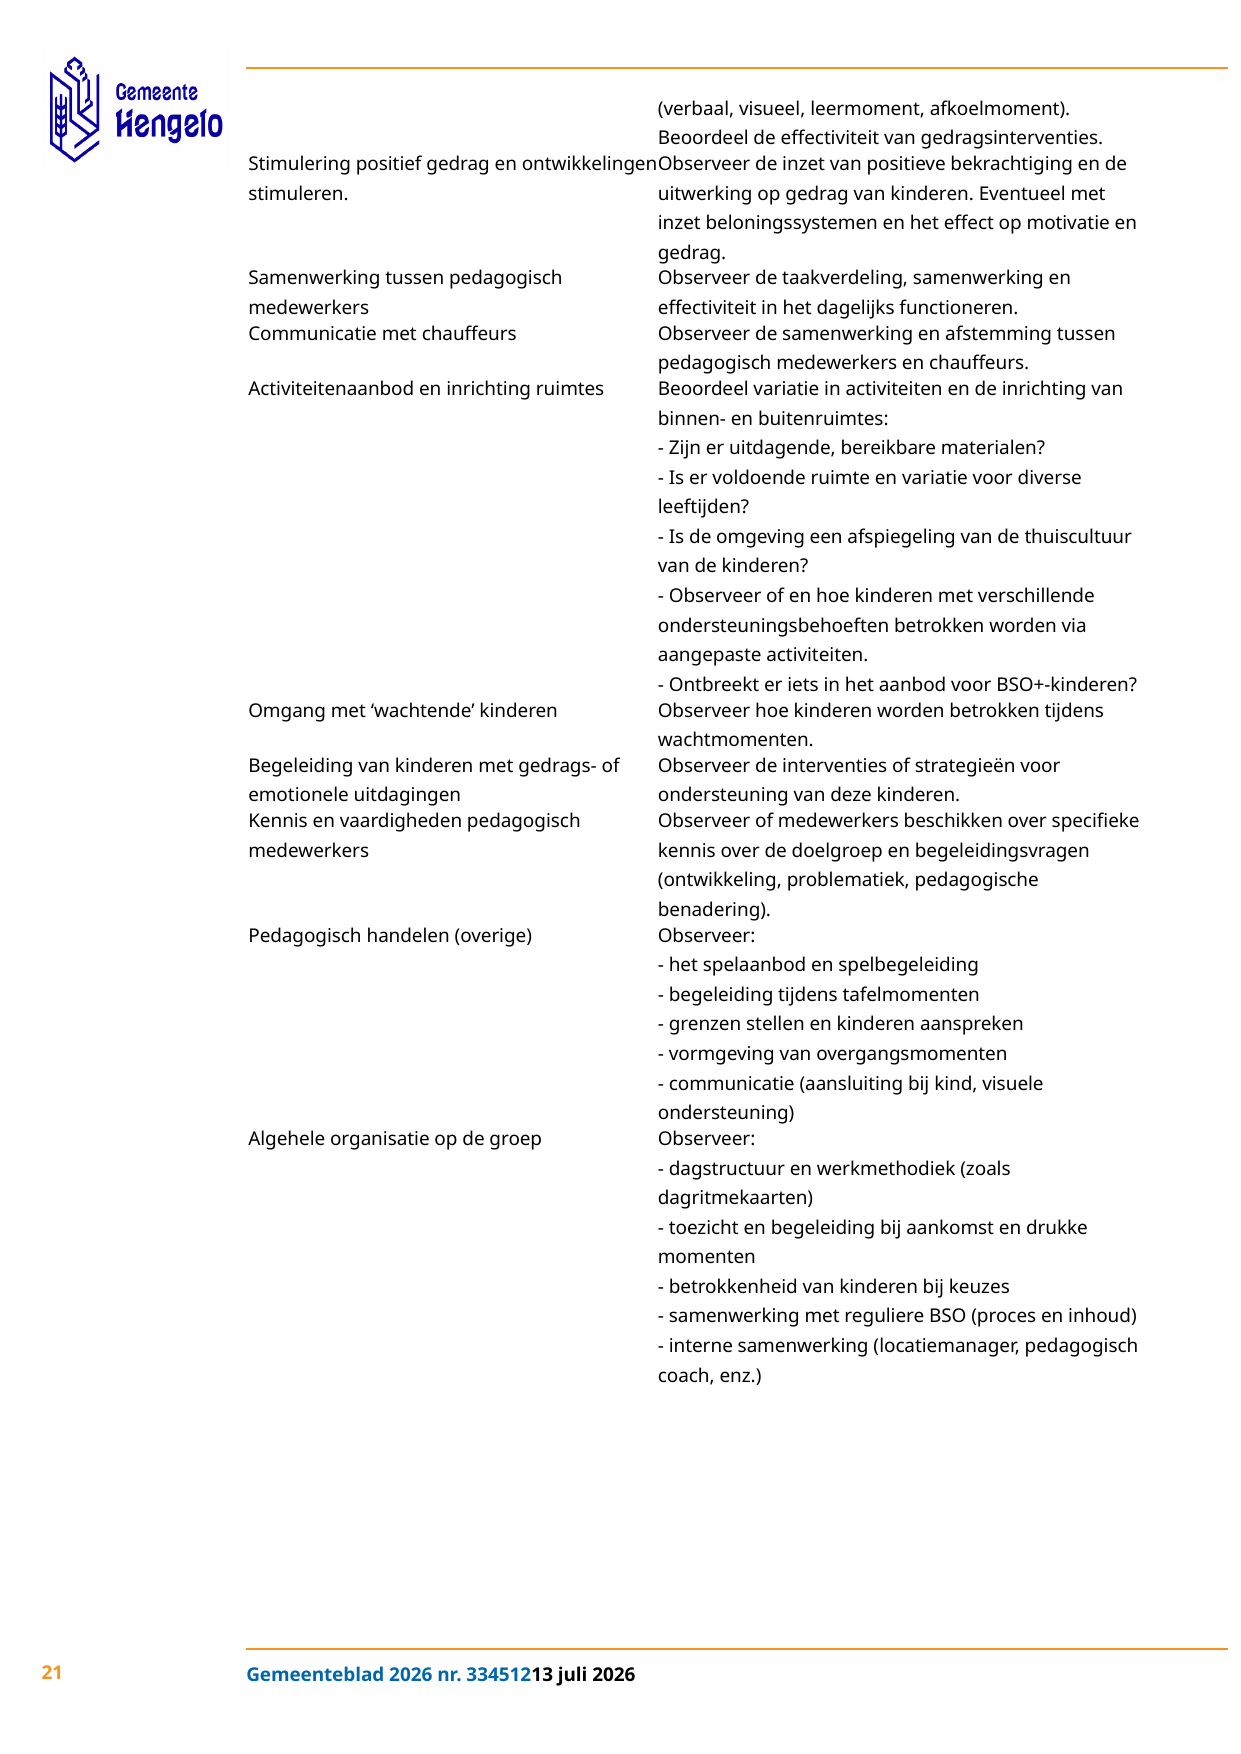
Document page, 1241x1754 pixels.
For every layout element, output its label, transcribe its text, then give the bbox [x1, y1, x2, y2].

table_cell (verbaal, visueel, leermoment, afkoelmoment). Beoordeel de effectiviteit van gedragsinterventies. [658, 95, 1152, 150]
table_cell Observeer de inzet van positieve bekrachtiging en de uitwerking op gedrag van kinderen. Eventueel met inzet beloningssystemen en het effect op motivatie en gedrag. [658, 150, 1152, 264]
table_cell Activiteitenaanbod en inrichting ruimtes [248, 375, 658, 697]
table_cell Omgang met ‘wachtende’ kinderen [248, 697, 658, 752]
table_cell Observeer de samenwerking en afstemming tussen pedagogisch medewerkers en chauffeurs. [658, 320, 1152, 375]
table_cell [248, 95, 658, 150]
picture [41, 47, 231, 172]
table_cell Begeleiding van kinderen met gedrags- of emotionele uitdagingen [248, 752, 658, 807]
table_cell Samenwerking tussen pedagogisch medewerkers [248, 265, 658, 320]
table_cell Observeer: - het spelaanbod en spelbegeleiding - begeleiding tijdens tafelmomenten - grenzen stellen en kinderen aanspreken - vormgeving van overgangsmomenten - communicatie (aansluiting bij kind, visuele ondersteuning) [658, 922, 1152, 1125]
table_cell Observeer de interventies of strategieën voor ondersteuning van deze kinderen. [658, 752, 1152, 807]
table_cell Observeer de taakverdeling, samenwerking en effectiviteit in het dagelijks functioneren. [658, 265, 1152, 320]
table_cell Observeer hoe kinderen worden betrokken tijdens wachtmomenten. [658, 697, 1152, 752]
table_cell Kennis en vaardigheden pedagogisch medewerkers [248, 808, 658, 922]
table_cell Observeer of medewerkers beschikken over specifieke kennis over de doelgroep en begeleidingsvragen (ontwikkeling, problematiek, pedagogische benadering). [658, 808, 1152, 922]
table_cell Communicatie met chauffeurs [248, 320, 658, 375]
table_cell Beoordeel variatie in activiteiten en de inrichting van binnen- en buitenruimtes: - Zijn er uitdagende, bereikbare materialen? - Is er voldoende ruimte en variatie voor diverse leeftijden? - Is de omgeving een afspiegeling van de thuiscultuur van de kinderen? - Observeer of en hoe kinderen met verschillende ondersteuningsbehoeften betrokken worden via aangepaste activiteiten. - Ontbreekt er iets in het aanbod voor BSO+-kinderen? [658, 375, 1152, 697]
table_cell Stimulering positief gedrag en ontwikkelingen stimuleren. [248, 150, 658, 264]
table_cell Algehele organisatie op de groep [248, 1125, 658, 1387]
table_cell Observeer: - dagstructuur en werkmethodiek (zoals dagritmekaarten) - toezicht en begeleiding bij aankomst en drukke momenten - betrokkenheid van kinderen bij keuzes - samenwerking met reguliere BSO (proces en inhoud) - interne samenwerking (locatiemanager, pedagogisch coach, enz.) [658, 1125, 1152, 1387]
table_cell Pedagogisch handelen (overige) [248, 922, 658, 1125]
